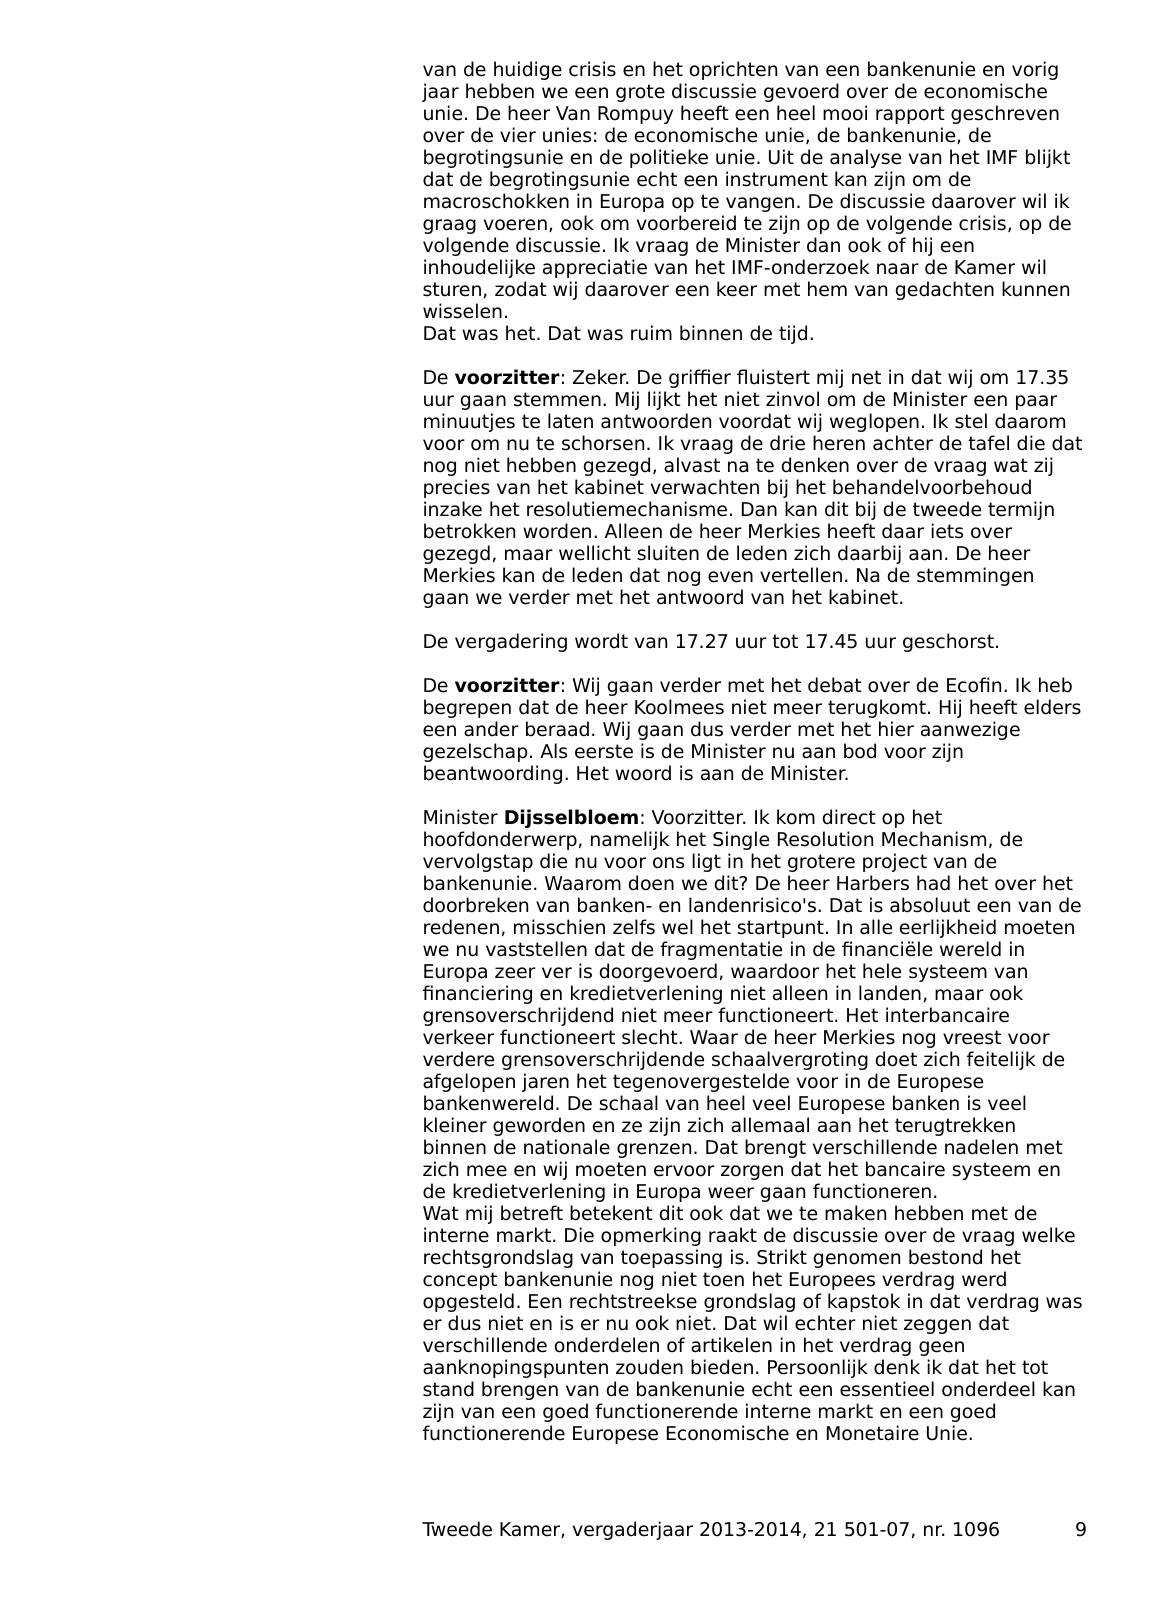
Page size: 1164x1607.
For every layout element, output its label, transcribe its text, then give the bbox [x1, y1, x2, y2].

text De voorzitter: Wij gaan verder met het debat over de Ecofin. Ik heb begrepen dat de heer Koolmees niet meer terugkomt. Hij heeft elders een ander beraad. Wij gaan dus verder met het hier aanwezige gezelschap. Als eerste is de Minister nu aan bod voor zijn beantwoording. Het woord is aan de Minister. [422, 675, 1087, 785]
text Dat was het. Dat was ruim binnen de tijd. [422, 323, 1087, 345]
text van de huidige crisis en het oprichten van een bankenunie en vorig jaar hebben we een grote discussie gevoerd over de economische unie. De heer Van Rompuy heeft een heel mooi rapport geschreven over de vier unies: de economische unie, de bankenunie, de begrotingsunie en de politieke unie. Uit de analyse van het IMF blijkt dat de begrotingsunie echt een instrument kan zijn om de macroschokken in Europa op te vangen. De discussie daarover wil ik graag voeren, ook om voorbereid te zijn op de volgende crisis, op de volgende discussie. Ik vraag de Minister dan ook of hij een inhoudelijke appreciatie van het IMF-onderzoek naar de Kamer wil sturen, zodat wij daarover een keer met hem van gedachten kunnen wisselen. [422, 59, 1087, 323]
text Wat mij betreft betekent dit ook dat we te maken hebben met de interne markt. Die opmerking raakt de discussie over de vraag welke rechtsgrondslag van toepassing is. Strikt genomen bestond het concept bankenunie nog niet toen het Europees verdrag werd opgesteld. Een rechtstreekse grondslag of kapstok in dat verdrag was er dus niet en is er nu ook niet. Dat wil echter niet zeggen dat verschillende onderdelen of artikelen in het verdrag geen aanknopingspunten zouden bieden. Persoonlijk denk ik dat het tot stand brengen van de bankenunie echt een essentieel onderdeel kan zijn van een goed functionerende interne markt en een goed functionerende Europese Economische en Monetaire Unie. [422, 1203, 1087, 1444]
text De voorzitter: Zeker. De griffier fluistert mij net in dat wij om 17.35 uur gaan stemmen. Mij lijkt het niet zinvol om de Minister een paar minuutjes te laten antwoorden voordat wij weglopen. Ik stel daarom voor om nu te schorsen. Ik vraag de drie heren achter de tafel die dat nog niet hebben gezegd, alvast na te denken over de vraag wat zij precies van het kabinet verwachten bij het behandelvoorbehoud inzake het resolutiemechanisme. Dan kan dit bij de tweede termijn betrokken worden. Alleen de heer Merkies heeft daar iets over gezegd, maar wellicht sluiten de leden zich daarbij aan. De heer Merkies kan de leden dat nog even vertellen. Na de stemmingen gaan we verder met het antwoord van het kabinet. [422, 367, 1087, 609]
text Minister Dijsselbloem: Voorzitter. Ik kom direct op het hoofdonderwerp, namelijk het Single Resolution Mechanism, de vervolgstap die nu voor ons ligt in het grotere project van de bankenunie. Waarom doen we dit? De heer Harbers had het over het doorbreken van banken- en landenrisico's. Dat is absoluut een van de redenen, misschien zelfs wel het startpunt. In alle eerlijkheid moeten we nu vaststellen dat de fragmentatie in de financiële wereld in Europa zeer ver is doorgevoerd, waardoor het hele systeem van financiering en kredietverlening niet alleen in landen, maar ook grensoverschrijdend niet meer functioneert. Het interbancaire verkeer functioneert slecht. Waar de heer Merkies nog vreest voor verdere grensoverschrijdende schaalvergroting doet zich feitelijk de afgelopen jaren het tegenovergestelde voor in de Europese bankenwereld. De schaal van heel veel Europese banken is veel kleiner geworden en ze zijn zich allemaal aan het terugtrekken binnen de nationale grenzen. Dat brengt verschillende nadelen met zich mee en wij moeten ervoor zorgen dat het bancaire systeem en de kredietverlening in Europa weer gaan functioneren. [422, 807, 1087, 1203]
text De vergadering wordt van 17.27 uur tot 17.45 uur geschorst. [422, 631, 1087, 653]
